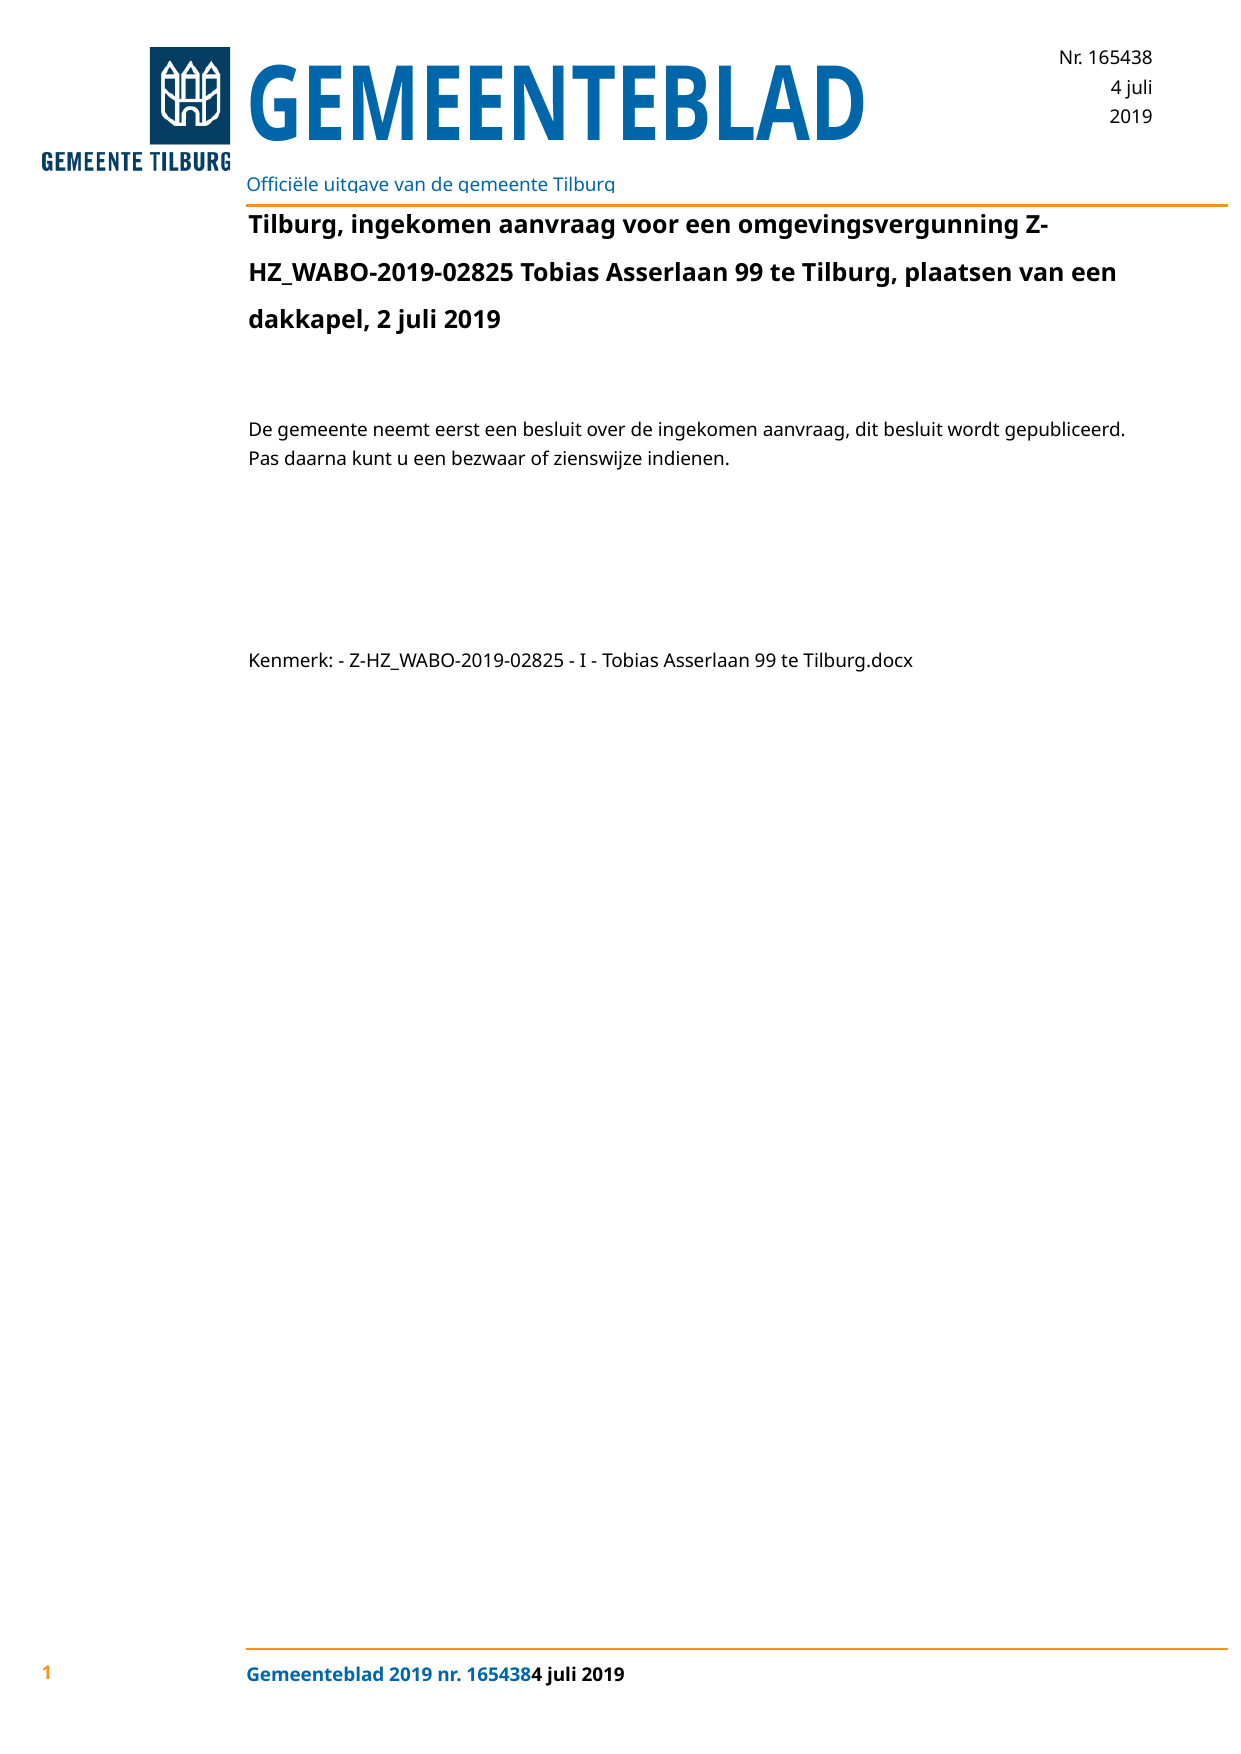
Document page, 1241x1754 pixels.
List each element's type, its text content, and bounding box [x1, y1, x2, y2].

text De gemeente neemt eerst een besluit over de ingekomen aanvraag, dit besluit wordt gepubliceerd. Pas daarna kunt u een bezwaar of zienswijze indienen. [248, 416, 1152, 471]
text Kenmerk: - Z-HZ_WABO-2019-02825 - I - Tobias Asserlaan 99 te Tilburg.docx [248, 647, 1152, 673]
text Tilburg, ingekomen aanvraag voor een omgevingsvergunning Z-HZ_WABO-2019-02825 Tobias Asserlaan 99 te Tilburg, plaatsen van een dakkapel, 2 juli 2019 [248, 207, 1152, 336]
picture [41, 47, 231, 172]
